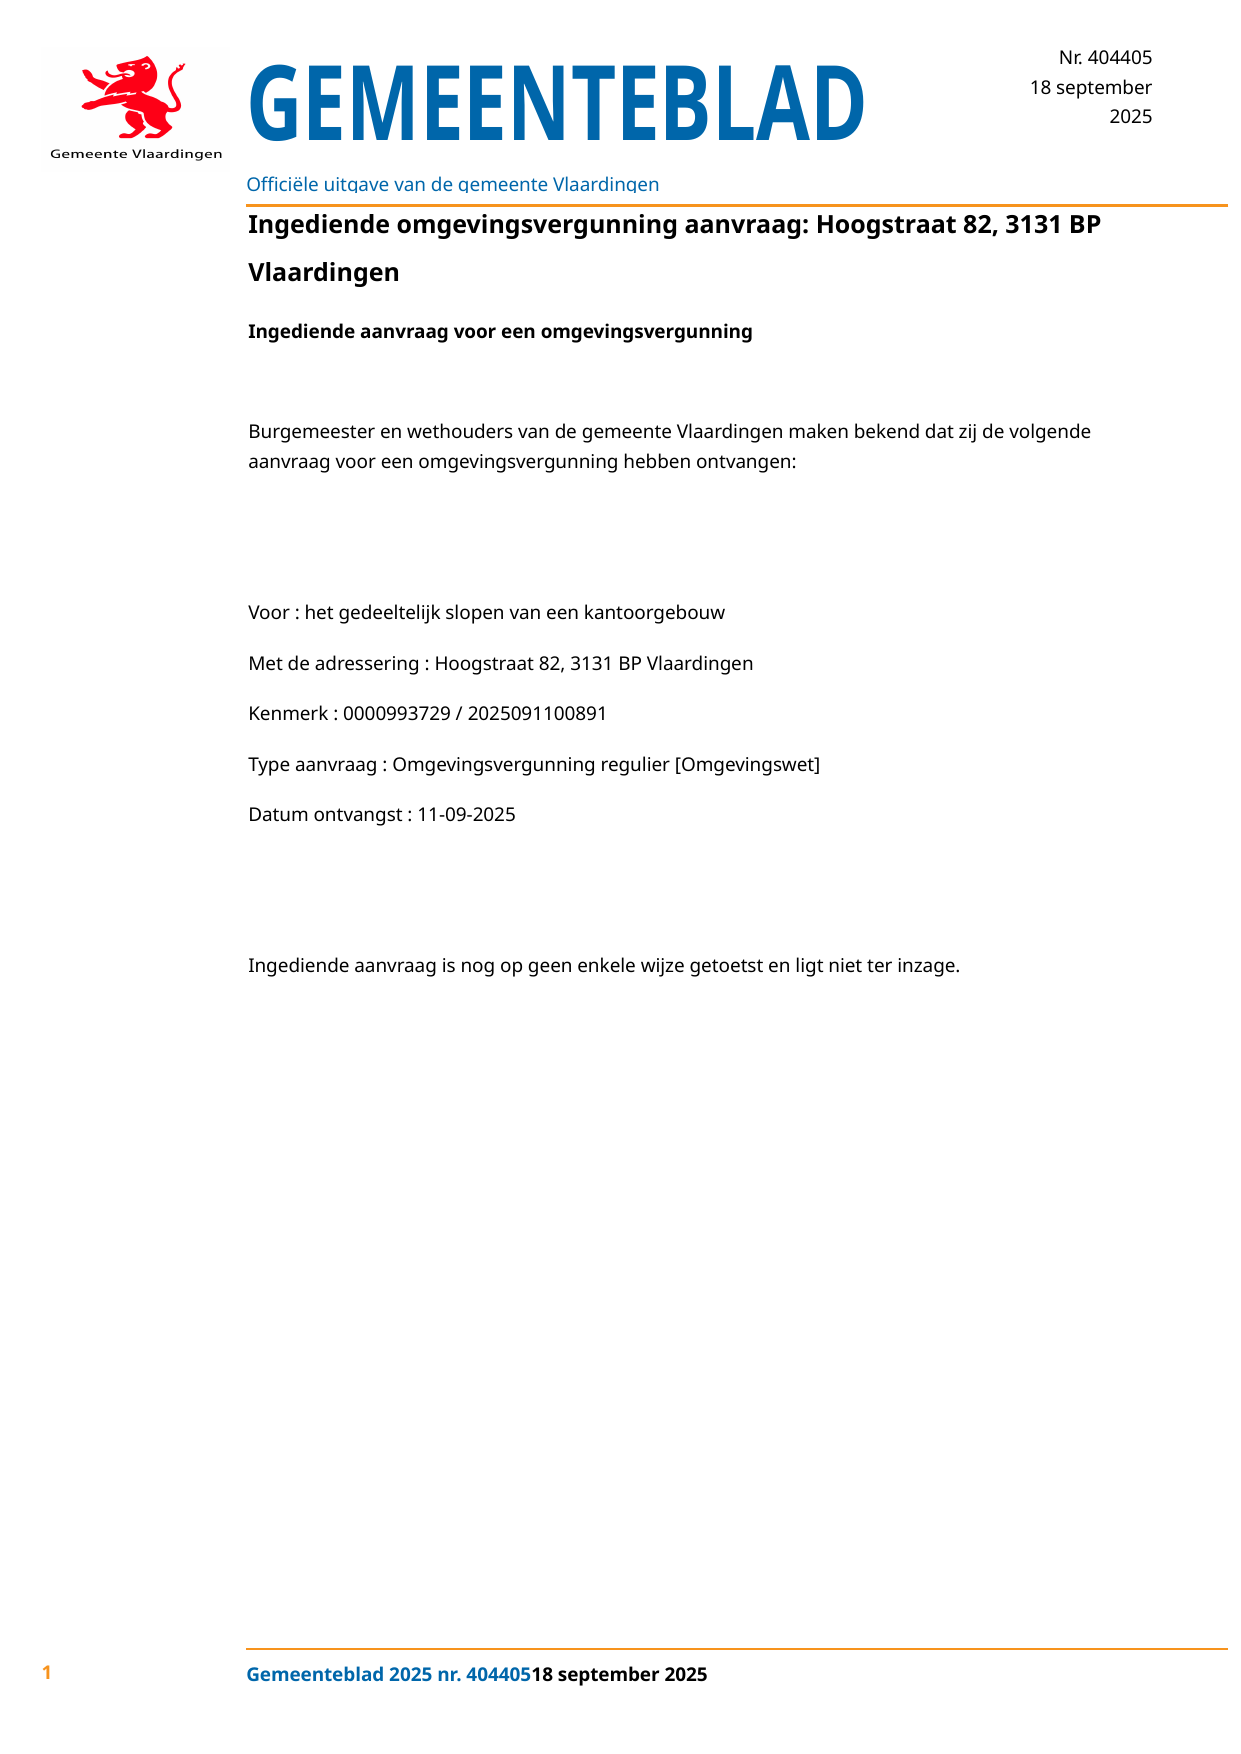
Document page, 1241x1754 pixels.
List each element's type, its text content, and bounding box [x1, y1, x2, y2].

text Burgemeester en wethouders van de gemeente Vlaardingen maken bekend dat zij de volgende aanvraag voor een omgevingsvergunning hebben ontvangen: [248, 419, 1152, 474]
text Ingediende omgevingsvergunning aanvraag: Hoogstraat 82, 3131 BP Vlaardingen [248, 207, 1152, 288]
text Voor : het gedeeltelijk slopen van een kantoorgebouw [248, 599, 1152, 625]
picture [41, 47, 231, 172]
text Ingediende aanvraag voor een omgevingsvergunning [248, 318, 1152, 344]
text Kenmerk : 0000993729 / 2025091100891 [248, 700, 1152, 726]
text Type aanvraag : Omgevingsvergunning regulier [Omgevingswet] [248, 751, 1152, 777]
text Met de adressering : Hoogstraat 82, 3131 BP Vlaardingen [248, 650, 1152, 676]
text Datum ontvangst : 11-09-2025 [248, 801, 1152, 827]
text Ingediende aanvraag is nog op geen enkele wijze getoetst en ligt niet ter inzage. [248, 952, 1152, 978]
